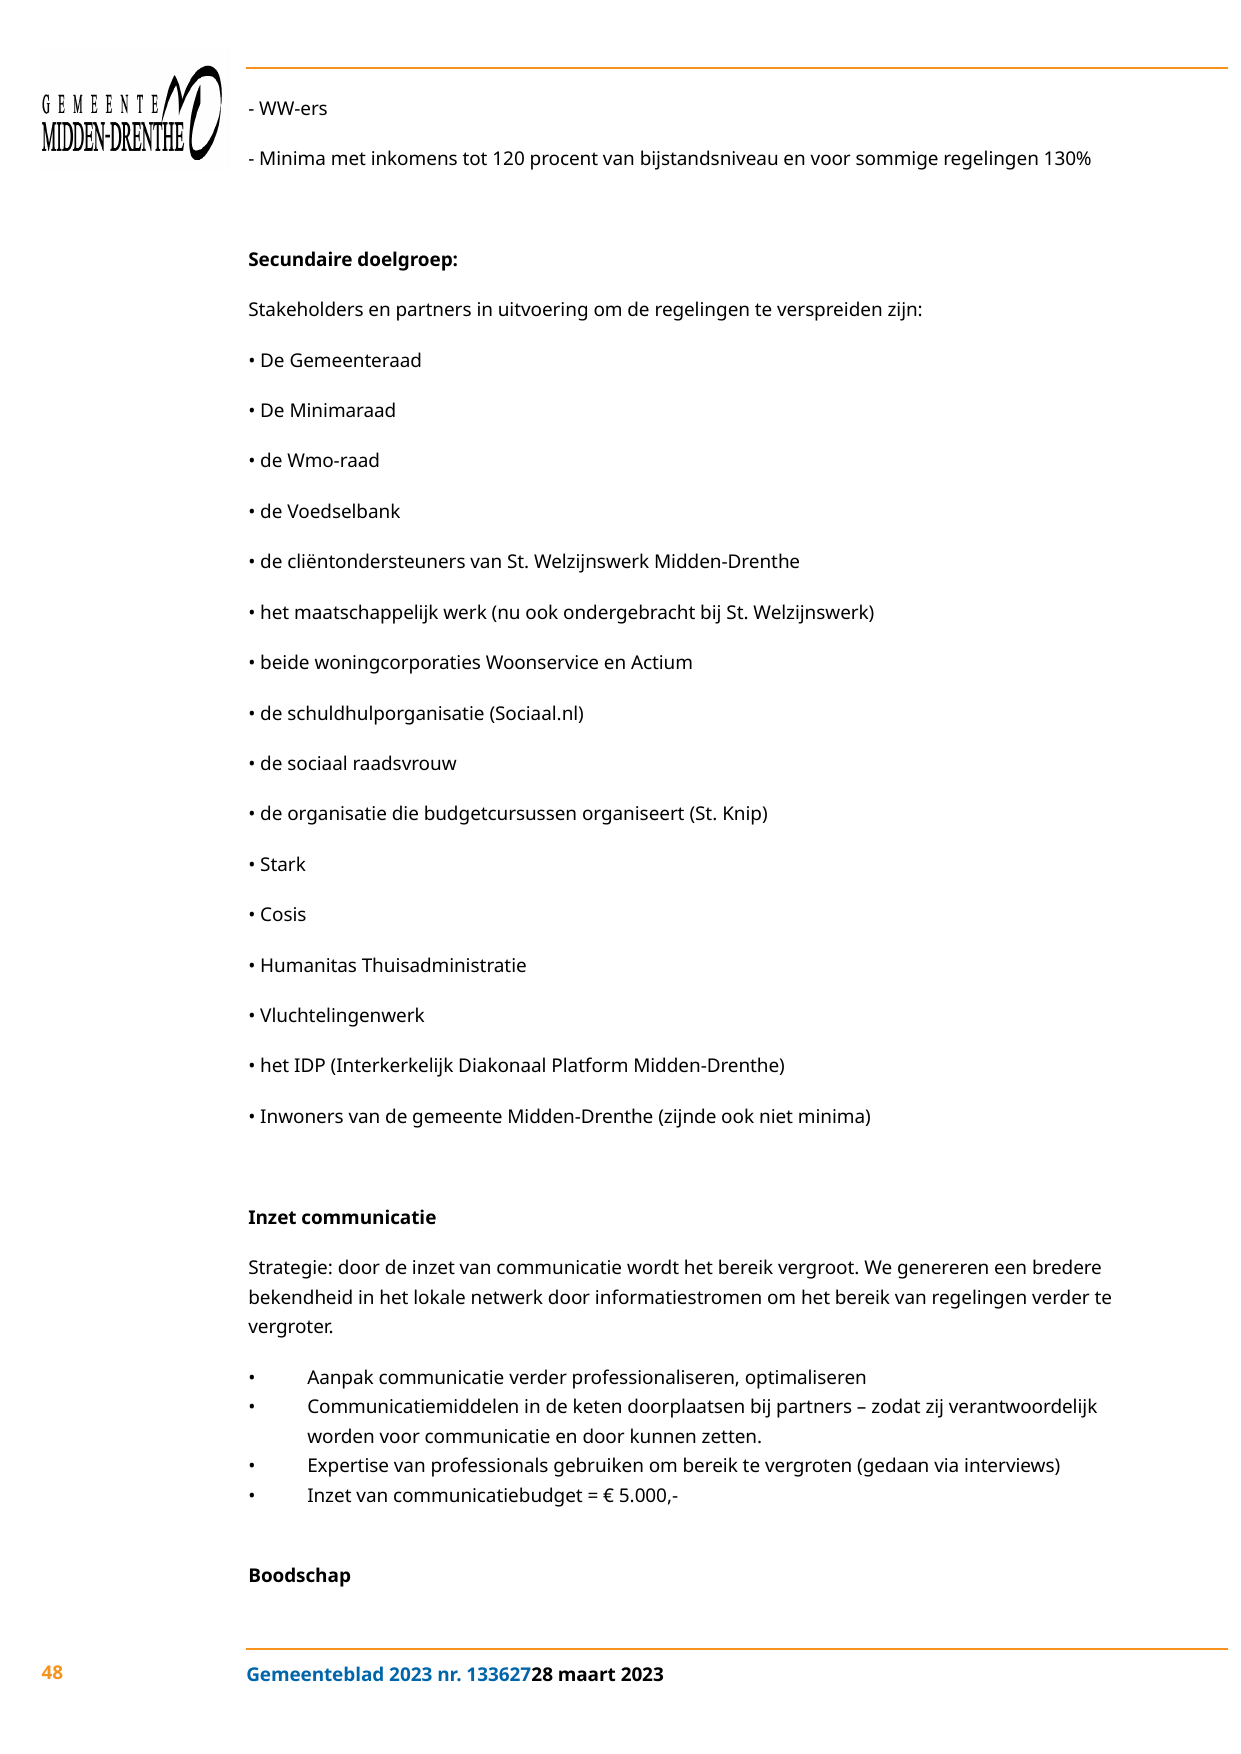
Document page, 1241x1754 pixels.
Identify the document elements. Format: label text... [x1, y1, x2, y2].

text • Vluchtelingenwerk [248, 1002, 1152, 1028]
text • De Gemeenteraad [248, 347, 1152, 373]
text Strategie: door de inzet van communicatie wordt het bereik vergroot. We genereren een bredere bekendheid in het lokale netwerk door informatiestromen om het bereik van regelingen verder te vergroter. [248, 1254, 1152, 1339]
text Inzet communicatie [248, 1204, 1152, 1230]
list Expertise van professionals gebruiken om bereik te vergroten (gedaan via interviews) [248, 1453, 1152, 1478]
text • Inwoners van de gemeente Midden-Drenthe (zijnde ook niet minima) [248, 1103, 1152, 1129]
text • De Minimaraad [248, 397, 1152, 423]
text • de sociaal raadsvrouw [248, 750, 1152, 776]
text • de Wmo-raad [248, 448, 1152, 473]
text - Minima met inkomens tot 120 procent van bijstandsniveau en voor sommige regelingen 130% [248, 145, 1152, 171]
text Boodschap [248, 1562, 1152, 1588]
list Inzet van communicatiebudget = € 5.000,- [248, 1482, 1152, 1508]
list Aanpak communicatie verder professionaliseren, optimaliseren [248, 1364, 1152, 1390]
text • Humanitas Thuisadministratie [248, 952, 1152, 978]
text • de Voedselbank [248, 498, 1152, 524]
text • Cosis [248, 901, 1152, 927]
text • het IDP (Interkerkelijk Diakonaal Platform Midden-Drenthe) [248, 1053, 1152, 1078]
picture [41, 47, 231, 172]
text Stakeholders en partners in uitvoering om de regelingen te verspreiden zijn: [248, 296, 1152, 322]
text • beide woningcorporaties Woonservice en Actium [248, 649, 1152, 675]
text • de schuldhulporganisatie (Sociaal.nl) [248, 700, 1152, 726]
text • Stark [248, 851, 1152, 877]
text • het maatschappelijk werk (nu ook ondergebracht bij St. Welzijnswerk) [248, 599, 1152, 625]
list Communicatiemiddelen in de keten doorplaatsen bij partners – zodat zij verantwoordelijk worden voor communicatie en door kunnen zetten. [248, 1393, 1152, 1449]
text • de organisatie die budgetcursussen organiseert (St. Knip) [248, 801, 1152, 826]
text - WW-ers [248, 95, 1152, 121]
text • de cliëntondersteuners van St. Welzijnswerk Midden-Drenthe [248, 548, 1152, 574]
text Secundaire doelgroep: [248, 246, 1152, 272]
